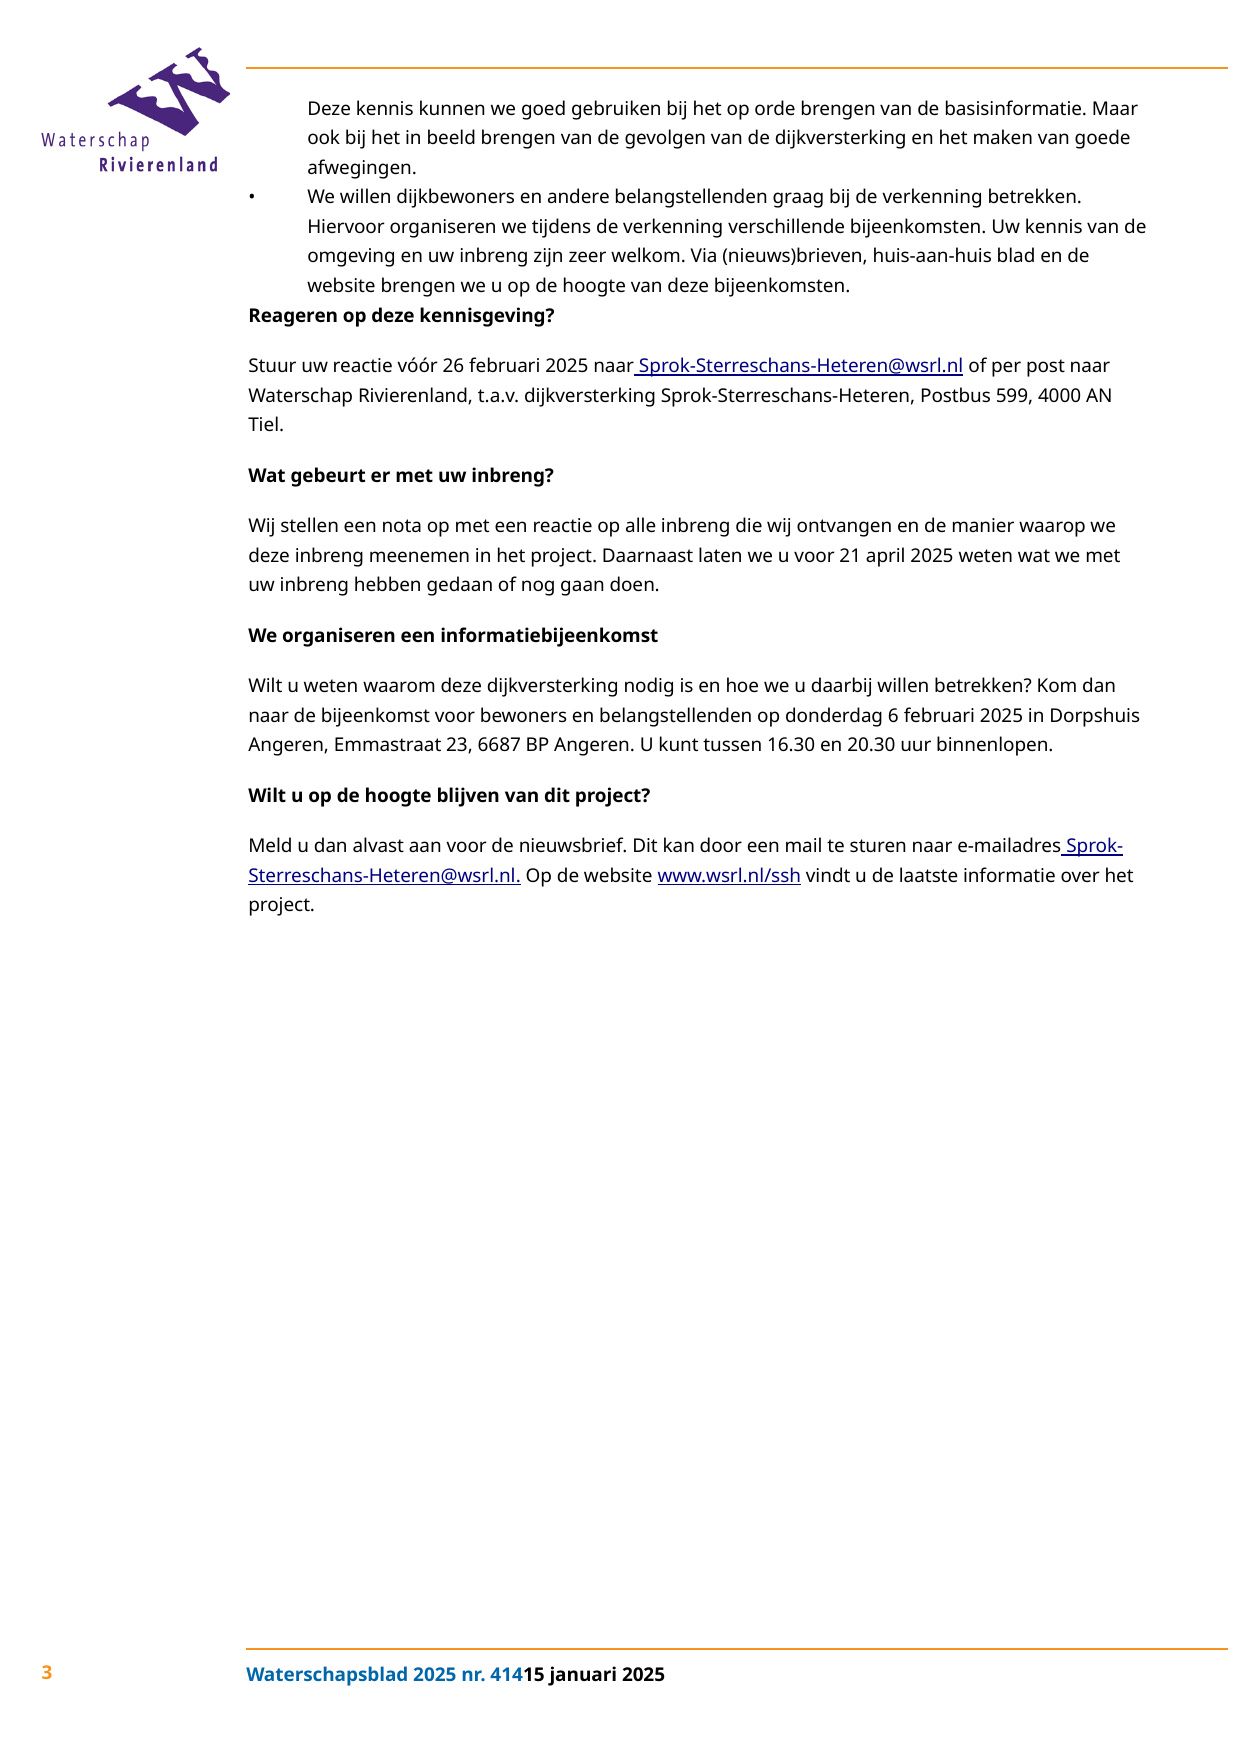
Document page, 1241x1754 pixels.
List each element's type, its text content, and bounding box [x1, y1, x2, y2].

picture [41, 47, 231, 172]
text Wilt u weten waarom deze dijkversterking nodig is en hoe we u daarbij willen betrekken? Kom dan naar de bijeenkomst voor bewoners en belangstellenden op donderdag 6 februari 2025 in Dorpshuis Angeren, Emmastraat 23, 6687 BP Angeren. U kunt tussen 16.30 en 20.30 uur binnenlopen. [248, 672, 1152, 757]
text Wat gebeurt er met uw inbreng? [248, 462, 1152, 488]
text Wij stellen een nota op met een reactie op alle inbreng die wij ontvangen en de manier waarop we deze inbreng meenemen in het project. Daarnaast laten we u voor 21 april 2025 weten wat we met uw inbreng hebben gedaan of nog gaan doen. [248, 512, 1152, 597]
list Deze kennis kunnen we goed gebruiken bij het op orde brengen van de basisinformatie. Maar ook bij het in beeld brengen van de gevolgen van de dijkversterking en het maken van goede afwegingen. [248, 95, 1152, 180]
text Meld u dan alvast aan voor de nieuwsbrief. Dit kan door een mail te sturen naar e-mailadres Sprok-Sterreschans-Heteren@wsrl.nl. Op de website www.wsrl.nl/ssh vindt u de laatste informatie over het project. [248, 832, 1152, 917]
list We willen dijkbewoners en andere belangstellenden graag bij de verkenning betrekken. Hiervoor organiseren we tijdens de verkenning verschillende bijeenkomsten. Uw kennis van de omgeving en uw inbreng zijn zeer welkom. Via (nieuws)brieven, huis-aan-huis blad en de website brengen we u op de hoogte van deze bijeenkomsten. [248, 183, 1152, 298]
text Reageren op deze kennisgeving? [248, 302, 1152, 328]
text Stuur uw reactie vóór 26 februari 2025 naar Sprok-Sterreschans-Heteren@wsrl.nl of per post naar Waterschap Rivierenland, t.a.v. dijkversterking Sprok-Sterreschans-Heteren, Postbus 599, 4000 AN Tiel. [248, 352, 1152, 437]
text We organiseren een informatiebijeenkomst [248, 622, 1152, 648]
text Wilt u op de hoogte blijven van dit project? [248, 782, 1152, 808]
